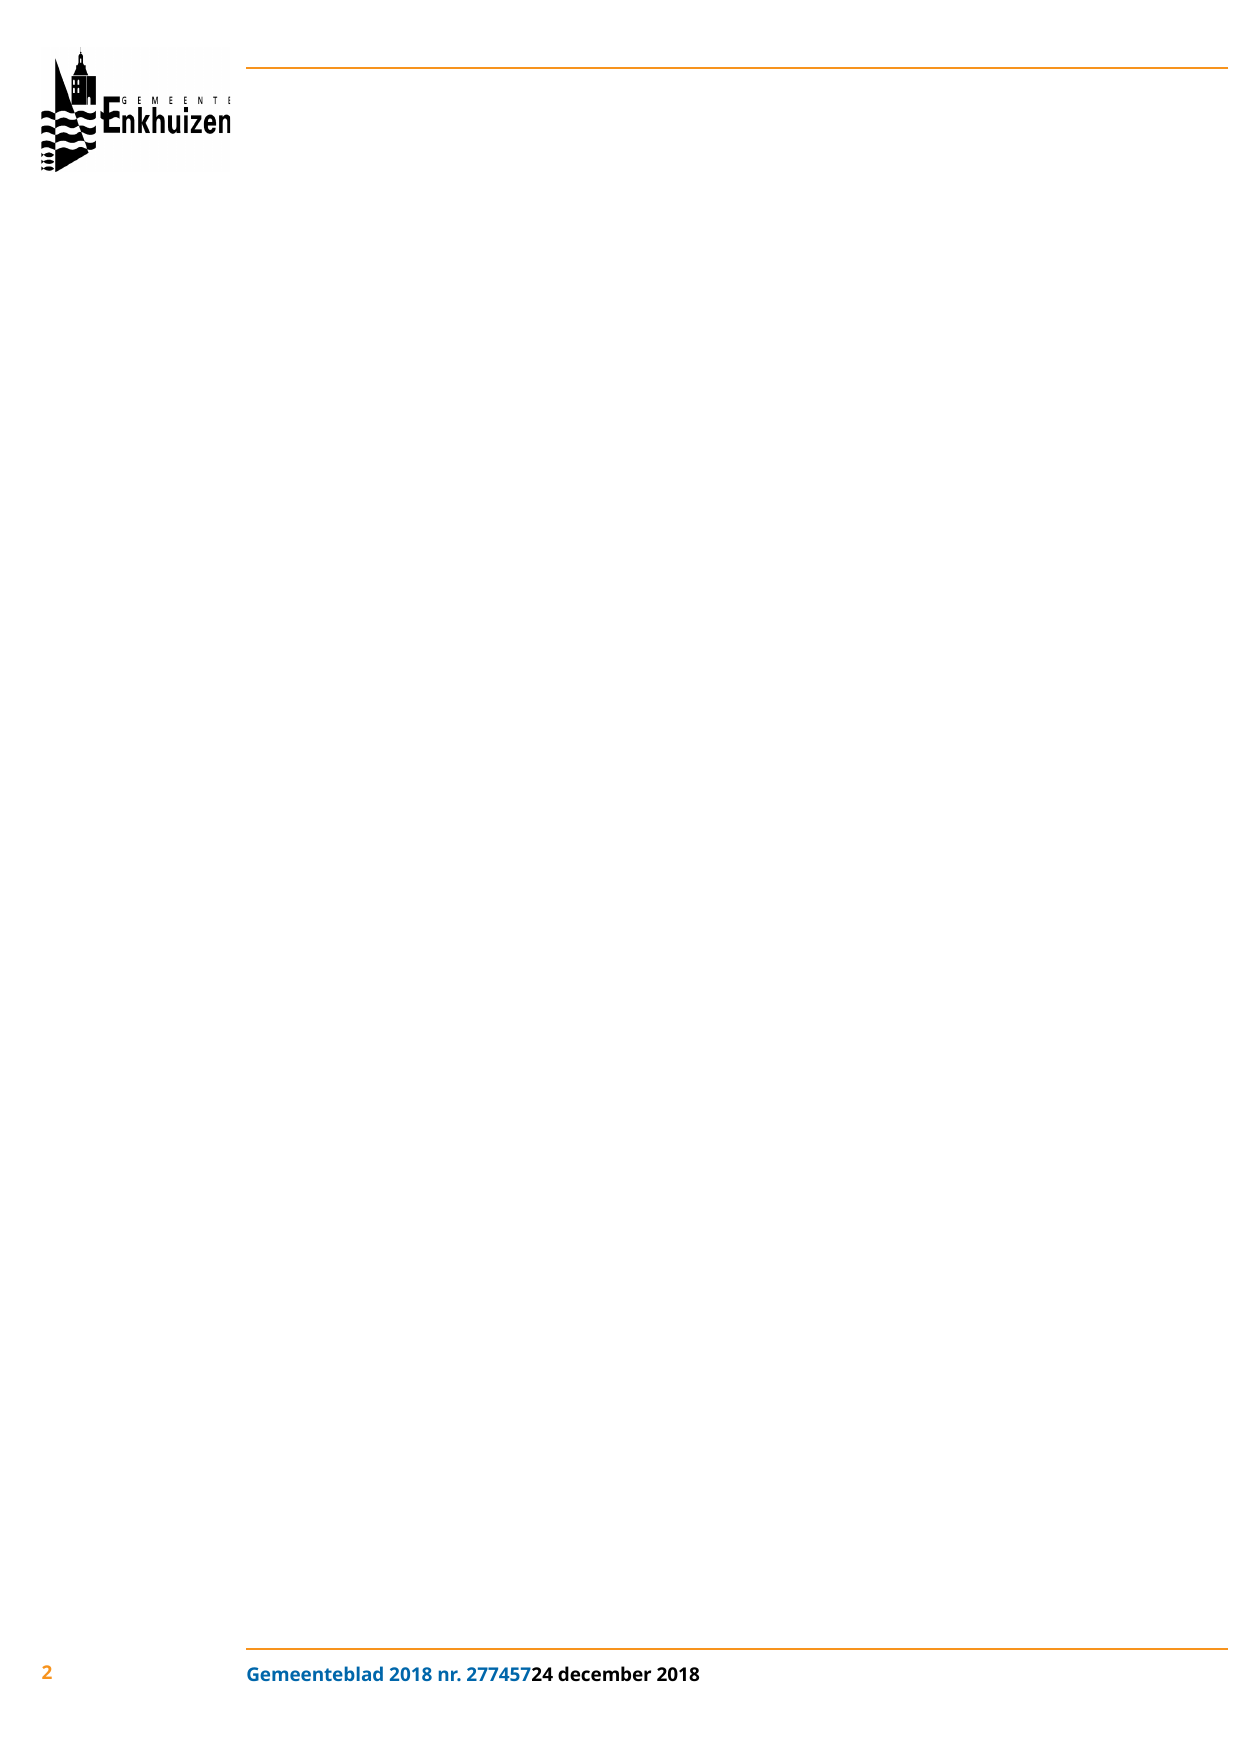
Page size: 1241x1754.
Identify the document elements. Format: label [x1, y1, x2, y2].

picture [41, 47, 231, 172]
